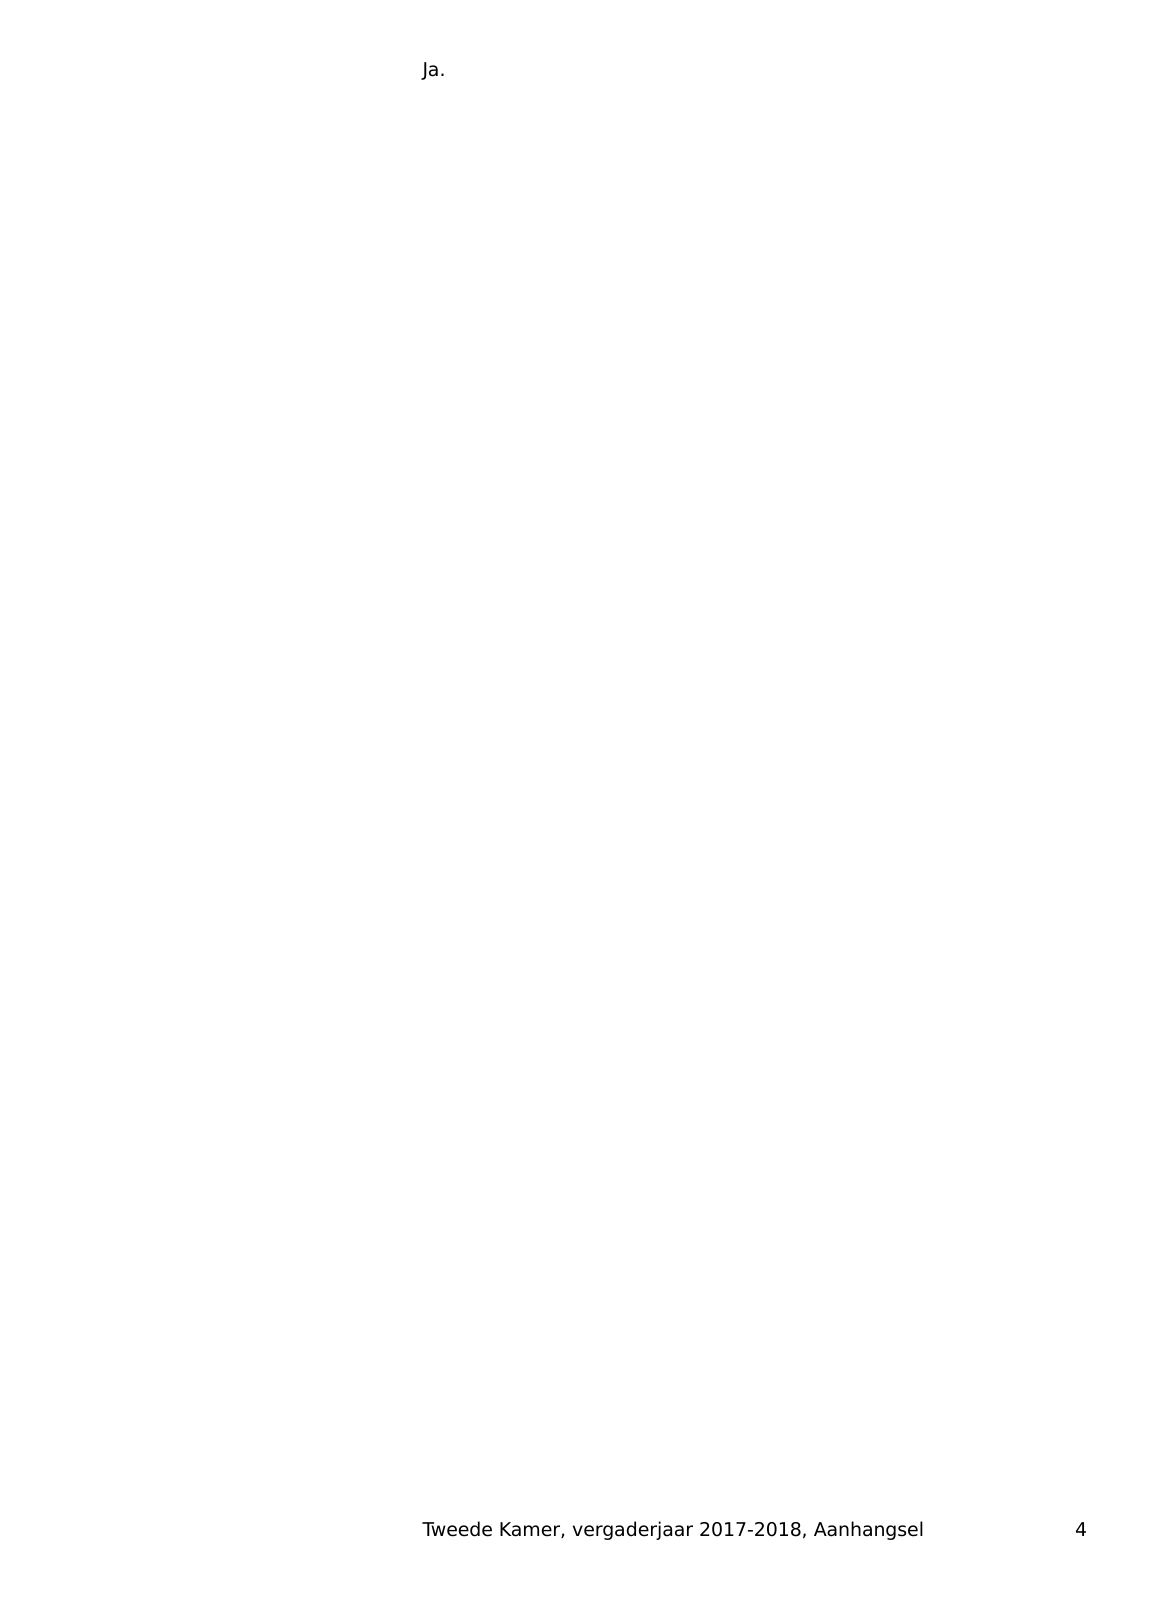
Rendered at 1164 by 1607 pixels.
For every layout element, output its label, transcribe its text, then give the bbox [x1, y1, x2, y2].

text Ja. [422, 59, 1087, 81]
